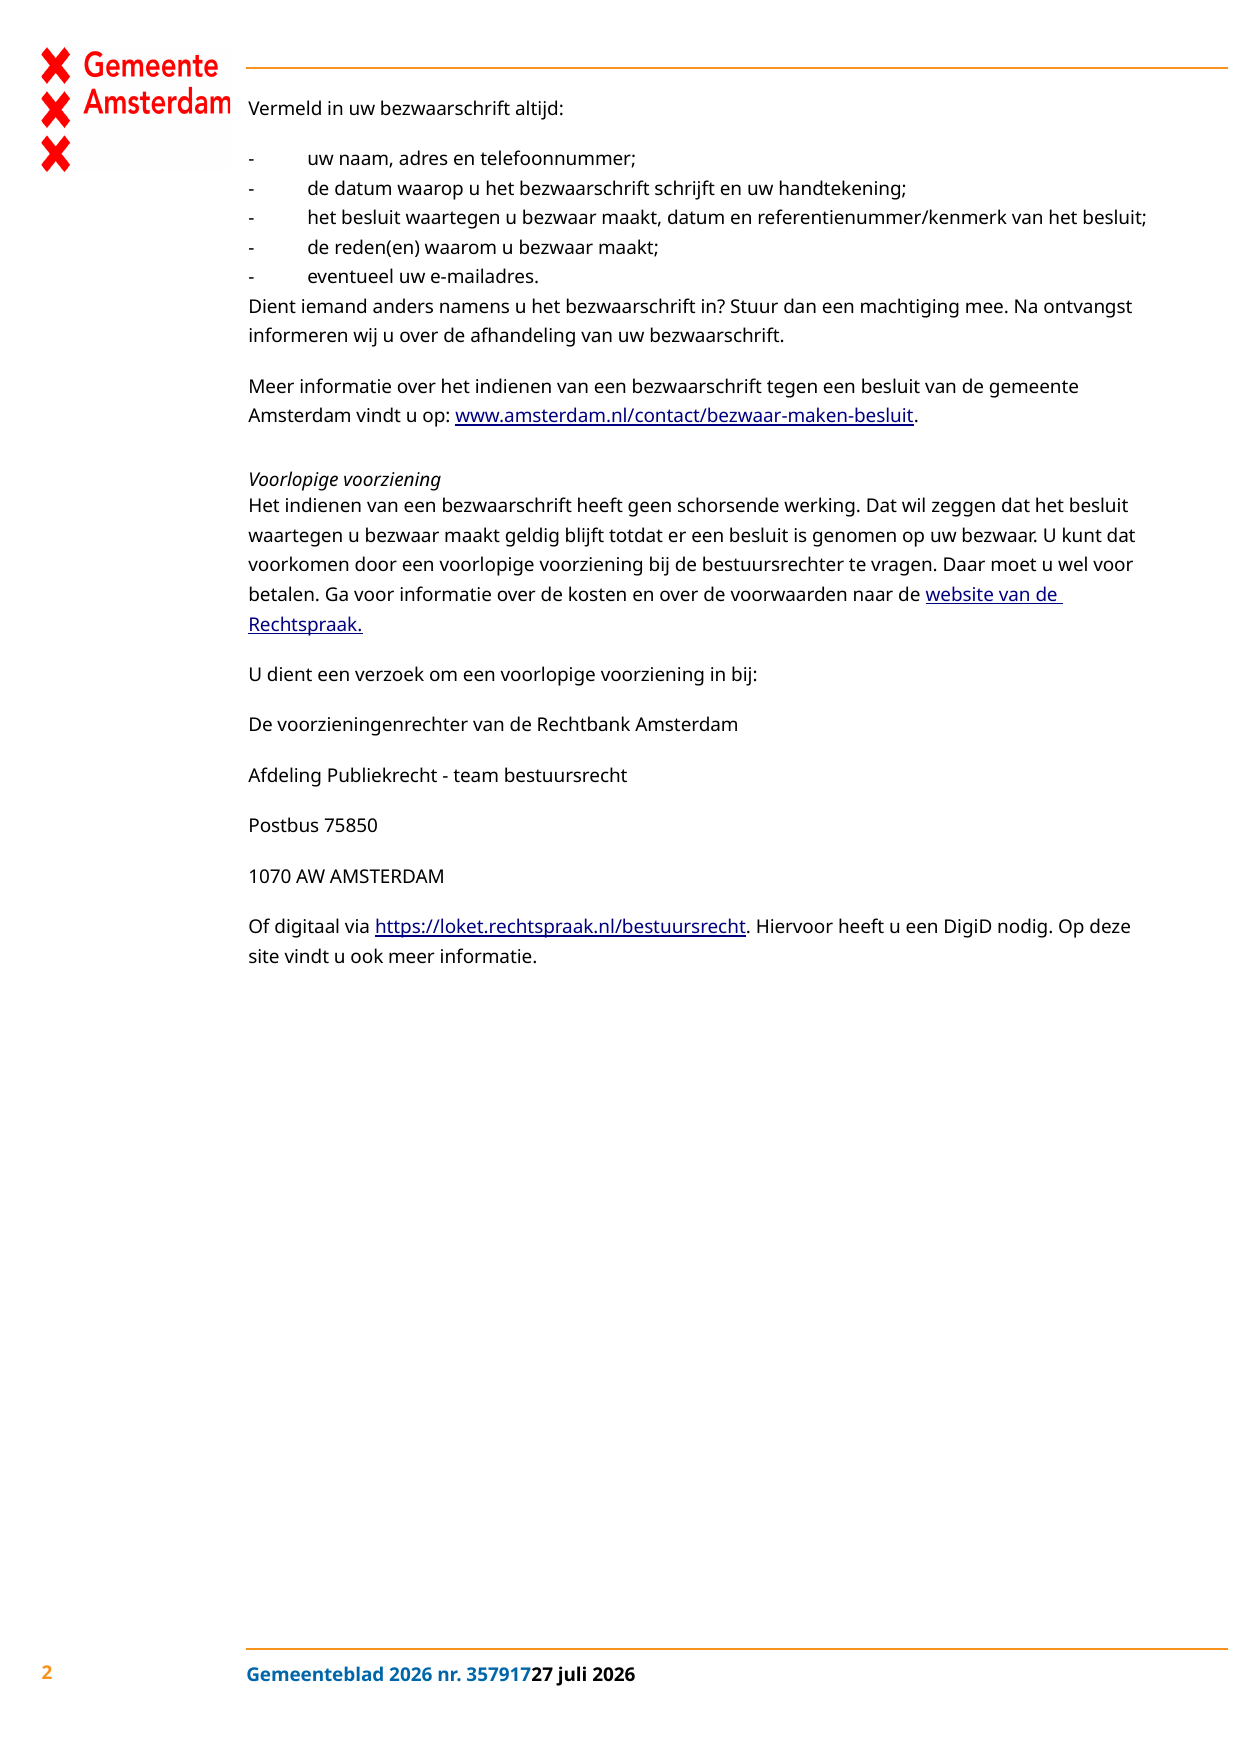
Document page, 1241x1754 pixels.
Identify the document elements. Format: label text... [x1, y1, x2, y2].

text Postbus 75850 [248, 812, 1152, 838]
list de reden(en) waarom u bezwaar maakt; [248, 234, 1152, 260]
picture [41, 47, 231, 172]
text Het indienen van een bezwaarschrift heeft geen schorsende werking. Dat wil zeggen dat het besluit waartegen u bezwaar maakt geldig blijft totdat er een besluit is genomen op uw bezwaar. U kunt dat voorkomen door een voorlopige voorziening bij de bestuursrechter te vragen. Daar moet u wel voor betalen. Ga voor informatie over de kosten en over de voorwaarden naar de website van de Rechtspraak. [248, 492, 1152, 636]
text De voorzieningenrechter van de Rechtbank Amsterdam [248, 712, 1152, 737]
text Vermeld in uw bezwaarschrift altijd: [248, 95, 1152, 121]
list uw naam, adres en telefoonnummer; [248, 145, 1152, 171]
list eventueel uw e-mailadres. [248, 263, 1152, 289]
text Dient iemand anders namens u het bezwaarschrift in? Stuur dan een machtiging mee. Na ontvangst informeren wij u over de afhandeling van uw bezwaarschrift. [248, 293, 1152, 348]
text 1070 AW AMSTERDAM [248, 863, 1152, 888]
list de datum waarop u het bezwaarschrift schrijft en uw handtekening; [248, 175, 1152, 201]
text Of digitaal via https://loket.rechtspraak.nl/bestuursrecht. Hiervoor heeft u een DigiD nodig. Op deze site vindt u ook meer informatie. [248, 913, 1152, 968]
text Meer informatie over het indienen van een bezwaarschrift tegen een besluit van de gemeente Amsterdam vindt u op: www.amsterdam.nl/contact/bezwaar-maken-besluit. [248, 373, 1152, 428]
text Voorlopige voorziening [248, 467, 1152, 492]
list het besluit waartegen u bezwaar maakt, datum en referentienummer/kenmerk van het besluit; [248, 204, 1152, 230]
text U dient een verzoek om een voorlopige voorziening in bij: [248, 661, 1152, 687]
text Afdeling Publiekrecht - team bestuursrecht [248, 762, 1152, 788]
